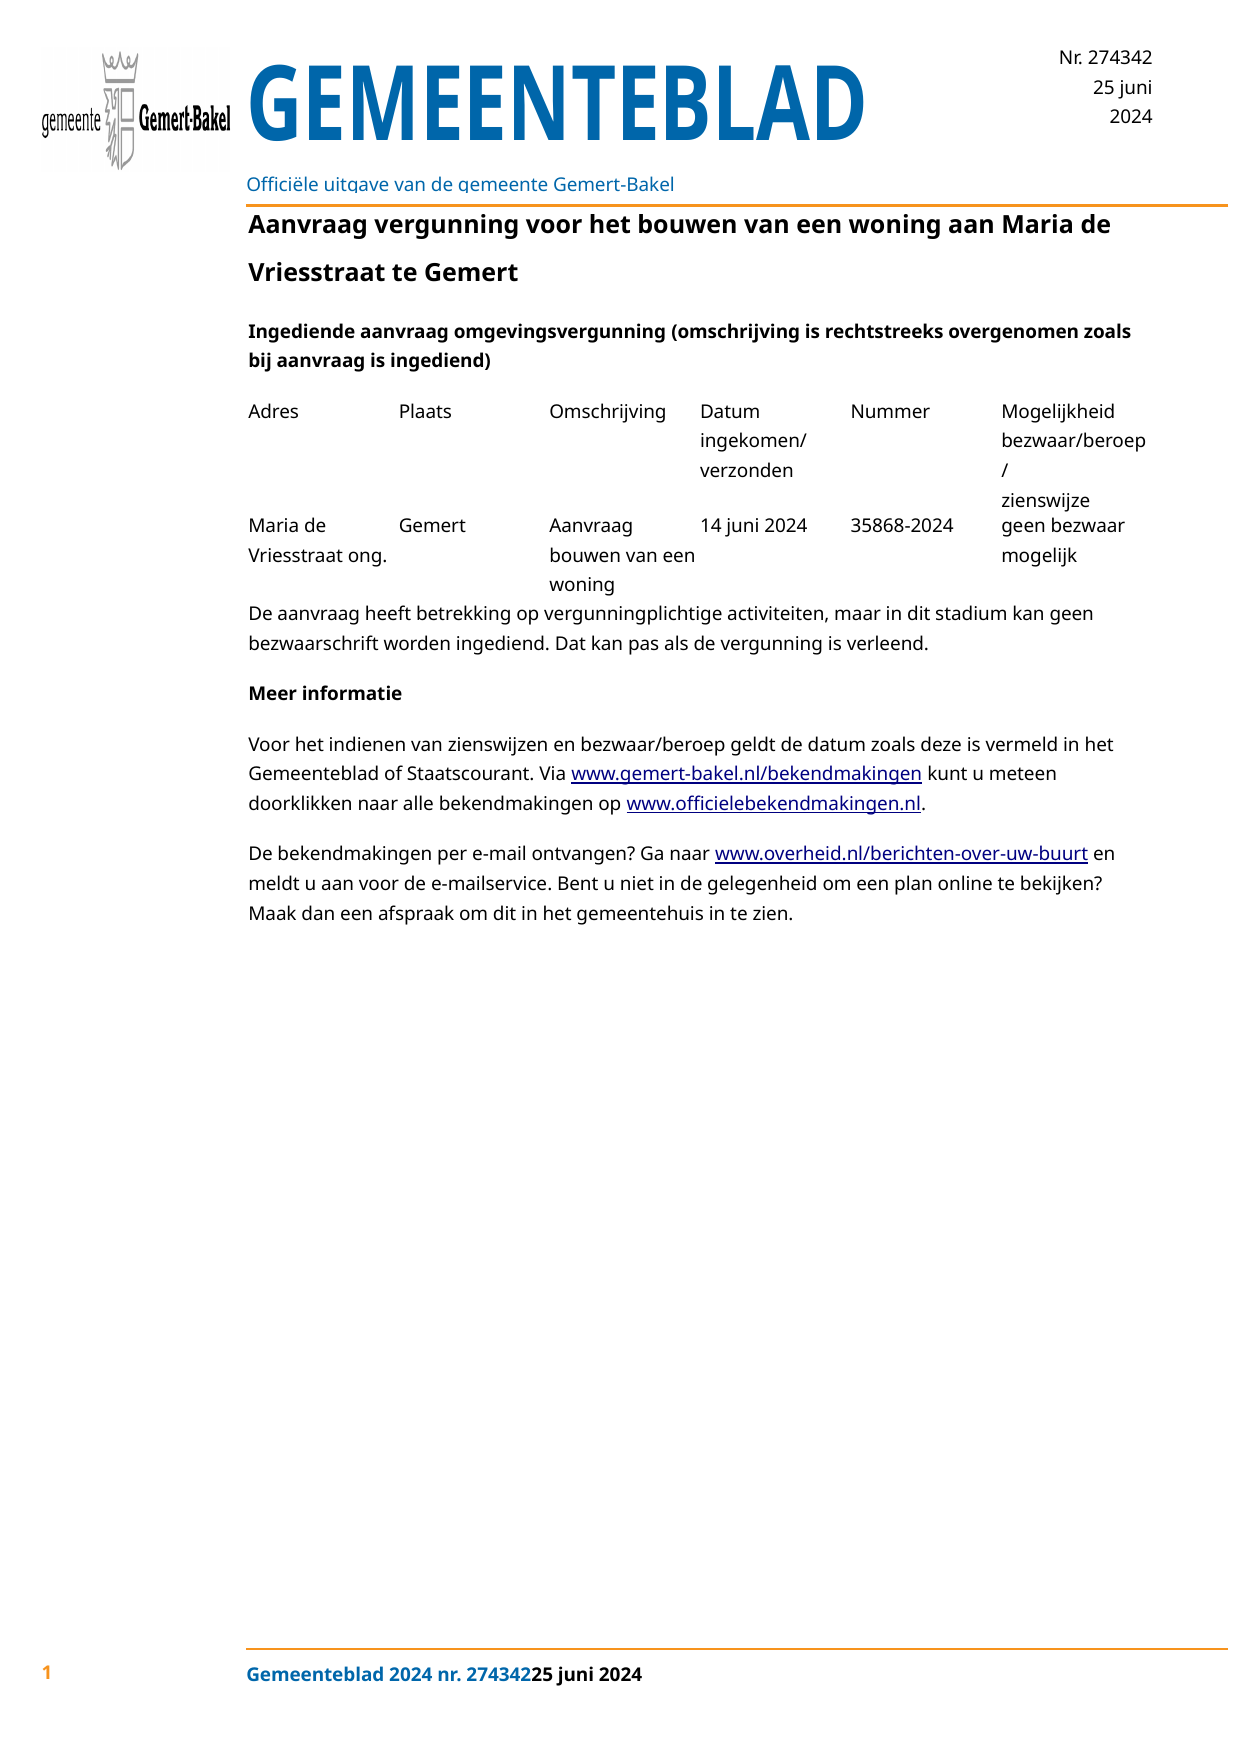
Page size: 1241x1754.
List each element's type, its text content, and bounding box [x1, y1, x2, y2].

text Voor het indienen van zienswijzen en bezwaar/beroep geldt de datum zoals deze is vermeld in het Gemeenteblad of Staatscourant. Via www.gemert-bakel.nl/bekendmakingen kunt u meteen doorklikken naar alle bekendmakingen op www.officielebekendmakingen.nl. [248, 731, 1152, 816]
table_header Datum ingekomen/ verzonden [700, 398, 850, 512]
text De bekendmakingen per e-mail ontvangen? Ga naar www.overheid.nl/berichten-over-uw-buurt en meldt u aan voor de e-mailservice. Bent u niet in de gelegenheid om een plan online te bekijken? Maak dan een afspraak om dit in het gemeentehuis in te zien. [248, 841, 1152, 926]
table_header Plaats [399, 398, 549, 512]
table_header Mogelijkheid bezwaar/beroep/ zienswijze [1001, 398, 1152, 512]
table_cell geen bezwaar mogelijk [1001, 513, 1152, 597]
table_cell Maria de Vriesstraat ong. [248, 513, 398, 597]
table_header Nummer [850, 398, 1001, 512]
table_cell 14 juni 2024 [700, 513, 850, 597]
table_cell 35868-2024 [850, 513, 1001, 597]
text Ingediende aanvraag omgevingsvergunning (omschrijving is rechtstreeks overgenomen zoals bij aanvraag is ingediend) [248, 318, 1152, 373]
table_cell Gemert [399, 513, 549, 597]
table_header Omschrijving [549, 398, 700, 512]
text Aanvraag vergunning voor het bouwen van een woning aan Maria de Vriesstraat te Gemert [248, 207, 1152, 288]
picture [41, 47, 231, 172]
table_header Adres [248, 398, 398, 512]
text Meer informatie [248, 681, 1152, 706]
table_cell Aanvraag bouwen van een woning [549, 513, 700, 597]
text De aanvraag heeft betrekking op vergunningplichtige activiteiten, maar in dit stadium kan geen bezwaarschrift worden ingediend. Dat kan pas als de vergunning is verleend. [248, 601, 1152, 656]
